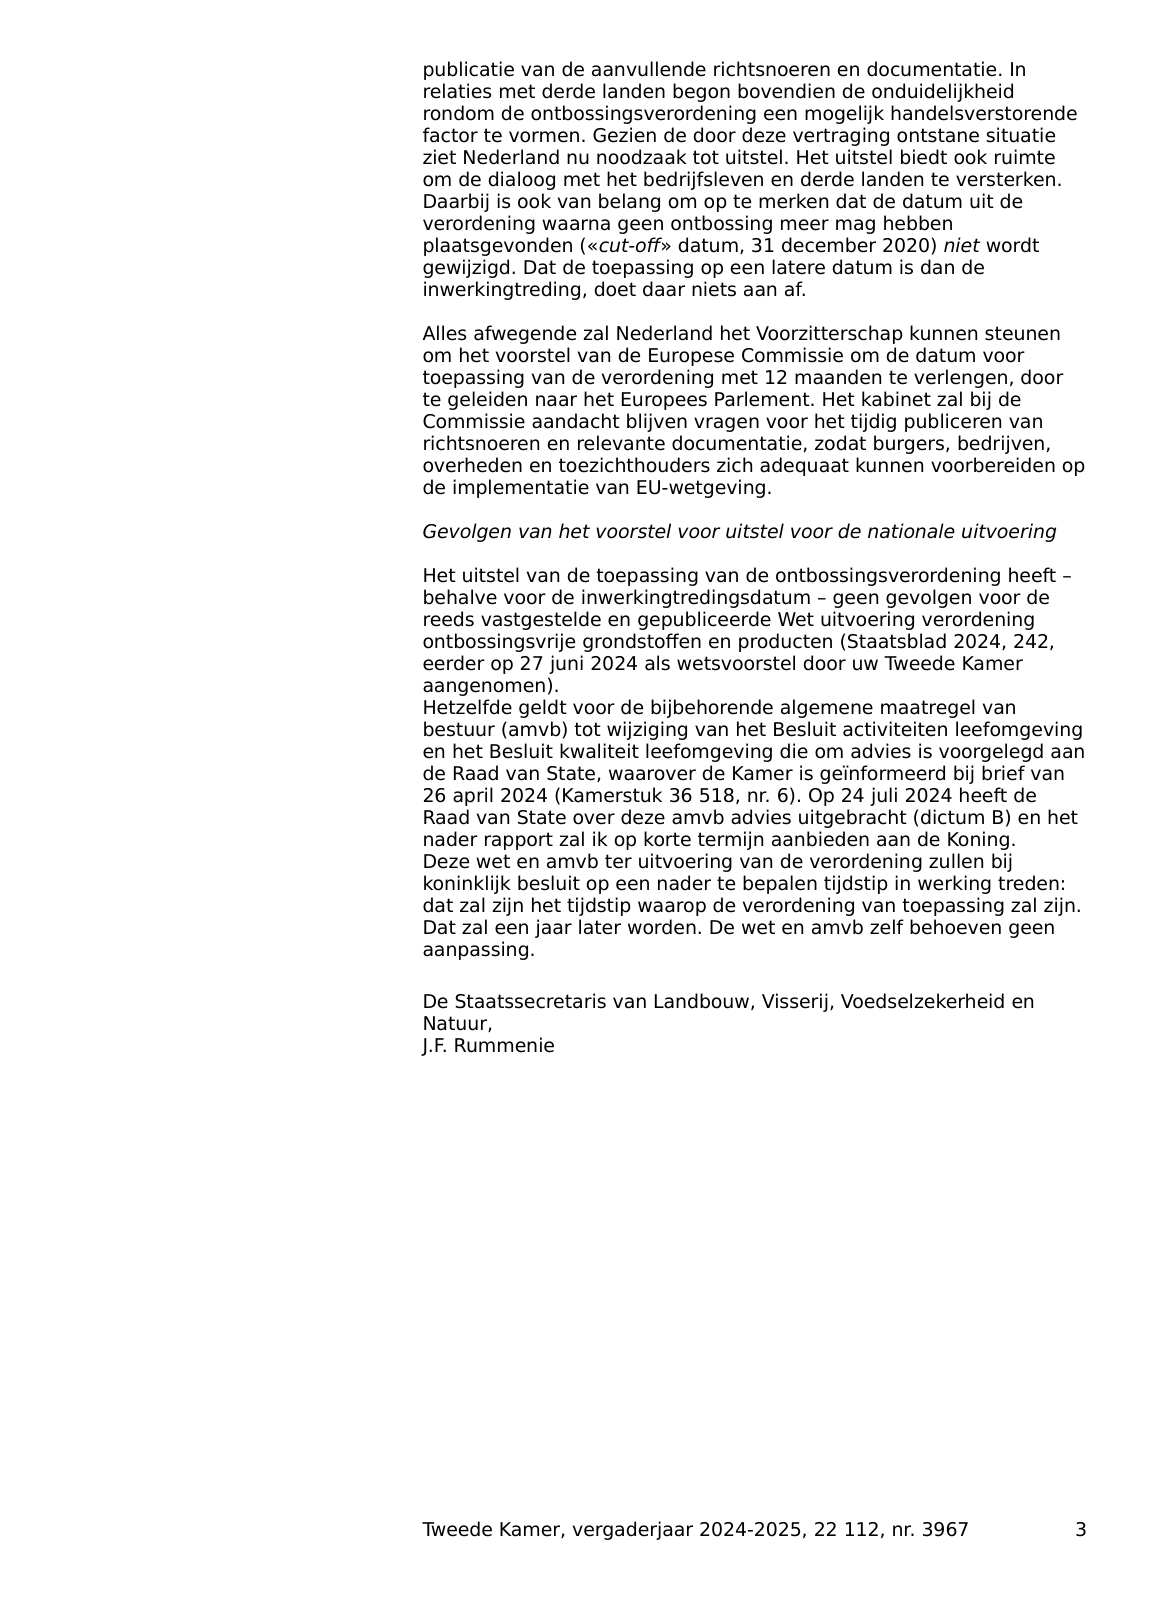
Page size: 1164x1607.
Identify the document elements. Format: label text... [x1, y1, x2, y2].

text De Staatssecretaris van Landbouw, Visserij, Voedselzekerheid en Natuur, J.F. Rummenie [422, 991, 1087, 1057]
text Hetzelfde geldt voor de bijbehorende algemene maatregel van bestuur (amvb) tot wijziging van het Besluit activiteiten leefomgeving en het Besluit kwaliteit leefomgeving die om advies is voorgelegd aan de Raad van State, waarover de Kamer is geïnformeerd bij brief van 26 april 2024 (Kamerstuk 36 518, nr. 6). Op 24 juli 2024 heeft de Raad van State over deze amvb advies uitgebracht (dictum B) en het nader rapport zal ik op korte termijn aanbieden aan de Koning. [422, 697, 1087, 851]
subtitle Gevolgen van het voorstel voor uitstel voor de nationale uitvoering [422, 521, 1087, 543]
text publicatie van de aanvullende richtsnoeren en documentatie. In relaties met derde landen begon bovendien de onduidelijkheid rondom de ontbossingsverordening een mogelijk handelsverstorende factor te vormen. Gezien de door deze vertraging ontstane situatie ziet Nederland nu noodzaak tot uitstel. Het uitstel biedt ook ruimte om de dialoog met het bedrijfsleven en derde landen te versterken. Daarbij is ook van belang om op te merken dat de datum uit de verordening waarna geen ontbossing meer mag hebben plaatsgevonden («cut-off» datum, 31 december 2020) niet wordt gewijzigd. Dat de toepassing op een latere datum is dan de inwerkingtreding, doet daar niets aan af. [422, 59, 1087, 301]
text Alles afwegende zal Nederland het Voorzitterschap kunnen steunen om het voorstel van de Europese Commissie om de datum voor toepassing van de verordening met 12 maanden te verlengen, door te geleiden naar het Europees Parlement. Het kabinet zal bij de Commissie aandacht blijven vragen voor het tijdig publiceren van richtsnoeren en relevante documentatie, zodat burgers, bedrijven, overheden en toezichthouders zich adequaat kunnen voorbereiden op de implementatie van EU-wetgeving. [422, 323, 1087, 499]
text Deze wet en amvb ter uitvoering van de verordening zullen bij koninklijk besluit op een nader te bepalen tijdstip in werking treden: dat zal zijn het tijdstip waarop de verordening van toepassing zal zijn. Dat zal een jaar later worden. De wet en amvb zelf behoeven geen aanpassing. [422, 851, 1087, 961]
text Het uitstel van de toepassing van de ontbossingsverordening heeft – behalve voor de inwerkingtredingsdatum – geen gevolgen voor de reeds vastgestelde en gepubliceerde Wet uitvoering verordening ontbossingsvrije grondstoffen en producten (Staatsblad 2024, 242, eerder op 27 juni 2024 als wetsvoorstel door uw Tweede Kamer aangenomen). [422, 565, 1087, 697]
